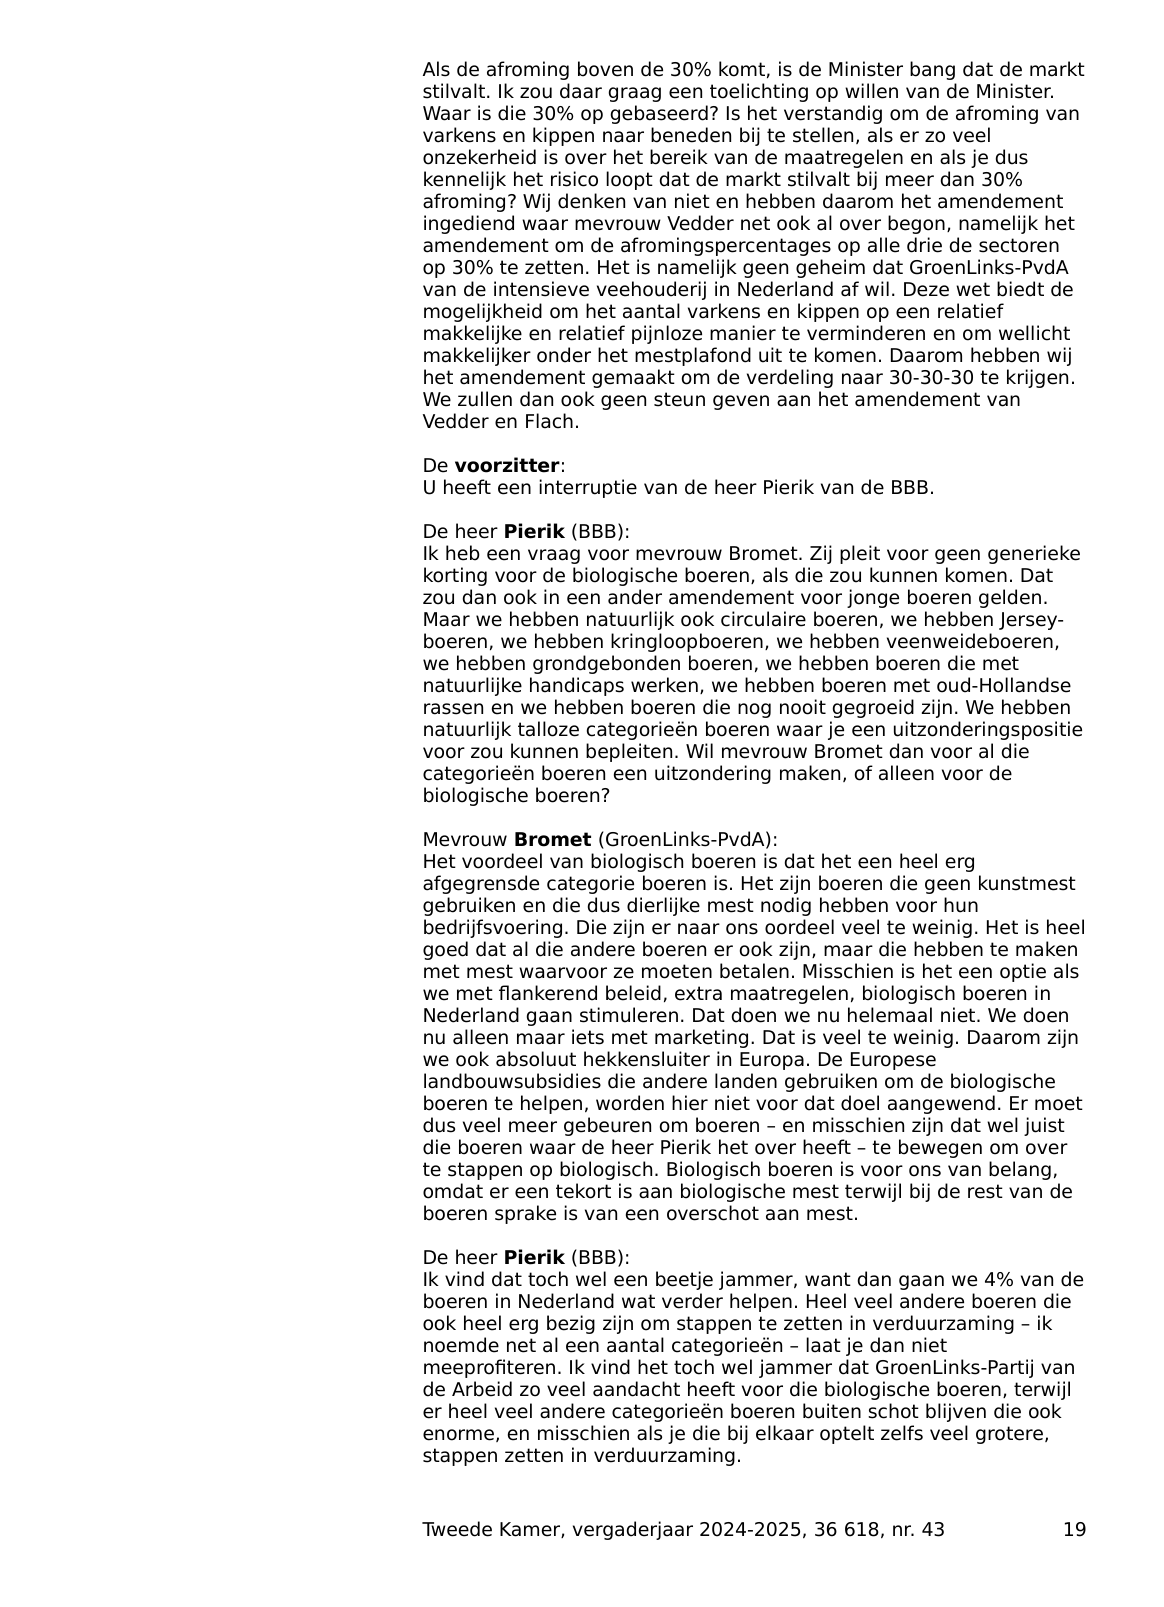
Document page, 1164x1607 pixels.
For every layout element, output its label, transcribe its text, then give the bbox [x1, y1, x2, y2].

text De voorzitter: [422, 455, 1087, 477]
text Ik vind dat toch wel een beetje jammer, want dan gaan we 4% van de boeren in Nederland wat verder helpen. Heel veel andere boeren die ook heel erg bezig zijn om stappen te zetten in verduurzaming – ik noemde net al een aantal categorieën – laat je dan niet meeprofiteren. Ik vind het toch wel jammer dat GroenLinks-Partij van de Arbeid zo veel aandacht heeft voor die biologische boeren, terwijl er heel veel andere categorieën boeren buiten schot blijven die ook enorme, en misschien als je die bij elkaar optelt zelfs veel grotere, stappen zetten in verduurzaming. [422, 1269, 1087, 1467]
text De heer Pierik (BBB): [422, 1247, 1087, 1269]
text U heeft een interruptie van de heer Pierik van de BBB. [422, 477, 1087, 499]
text De heer Pierik (BBB): [422, 521, 1087, 543]
text Mevrouw Bromet (GroenLinks-PvdA): [422, 829, 1087, 851]
text Het voordeel van biologisch boeren is dat het een heel erg afgegrensde categorie boeren is. Het zijn boeren die geen kunstmest gebruiken en die dus dierlijke mest nodig hebben voor hun bedrijfsvoering. Die zijn er naar ons oordeel veel te weinig. Het is heel goed dat al die andere boeren er ook zijn, maar die hebben te maken met mest waarvoor ze moeten betalen. Misschien is het een optie als we met flankerend beleid, extra maatregelen, biologisch boeren in Nederland gaan stimuleren. Dat doen we nu helemaal niet. We doen nu alleen maar iets met marketing. Dat is veel te weinig. Daarom zijn we ook absoluut hekkensluiter in Europa. De Europese landbouwsubsidies die andere landen gebruiken om de biologische boeren te helpen, worden hier niet voor dat doel aangewend. Er moet dus veel meer gebeuren om boeren – en misschien zijn dat wel juist die boeren waar de heer Pierik het over heeft – te bewegen om over te stappen op biologisch. Biologisch boeren is voor ons van belang, omdat er een tekort is aan biologische mest terwijl bij de rest van de boeren sprake is van een overschot aan mest. [422, 851, 1087, 1224]
text Ik heb een vraag voor mevrouw Bromet. Zij pleit voor geen generieke korting voor de biologische boeren, als die zou kunnen komen. Dat zou dan ook in een ander amendement voor jonge boeren gelden. Maar we hebben natuurlijk ook circulaire boeren, we hebben Jersey-boeren, we hebben kringloopboeren, we hebben veenweideboeren, we hebben grondgebonden boeren, we hebben boeren die met natuurlijke handicaps werken, we hebben boeren met oud-Hollandse rassen en we hebben boeren die nog nooit gegroeid zijn. We hebben natuurlijk talloze categorieën boeren waar je een uitzonderingspositie voor zou kunnen bepleiten. Wil mevrouw Bromet dan voor al die categorieën boeren een uitzondering maken, of alleen voor de biologische boeren? [422, 543, 1087, 807]
text Als de afroming boven de 30% komt, is de Minister bang dat de markt stilvalt. Ik zou daar graag een toelichting op willen van de Minister. Waar is die 30% op gebaseerd? Is het verstandig om de afroming van varkens en kippen naar beneden bij te stellen, als er zo veel onzekerheid is over het bereik van de maatregelen en als je dus kennelijk het risico loopt dat de markt stilvalt bij meer dan 30% afroming? Wij denken van niet en hebben daarom het amendement ingediend waar mevrouw Vedder net ook al over begon, namelijk het amendement om de afromingspercentages op alle drie de sectoren op 30% te zetten. Het is namelijk geen geheim dat GroenLinks-PvdA van de intensieve veehouderij in Nederland af wil. Deze wet biedt de mogelijkheid om het aantal varkens en kippen op een relatief makkelijke en relatief pijnloze manier te verminderen en om wellicht makkelijker onder het mestplafond uit te komen. Daarom hebben wij het amendement gemaakt om de verdeling naar 30-30-30 te krijgen. We zullen dan ook geen steun geven aan het amendement van Vedder en Flach. [422, 59, 1087, 433]
